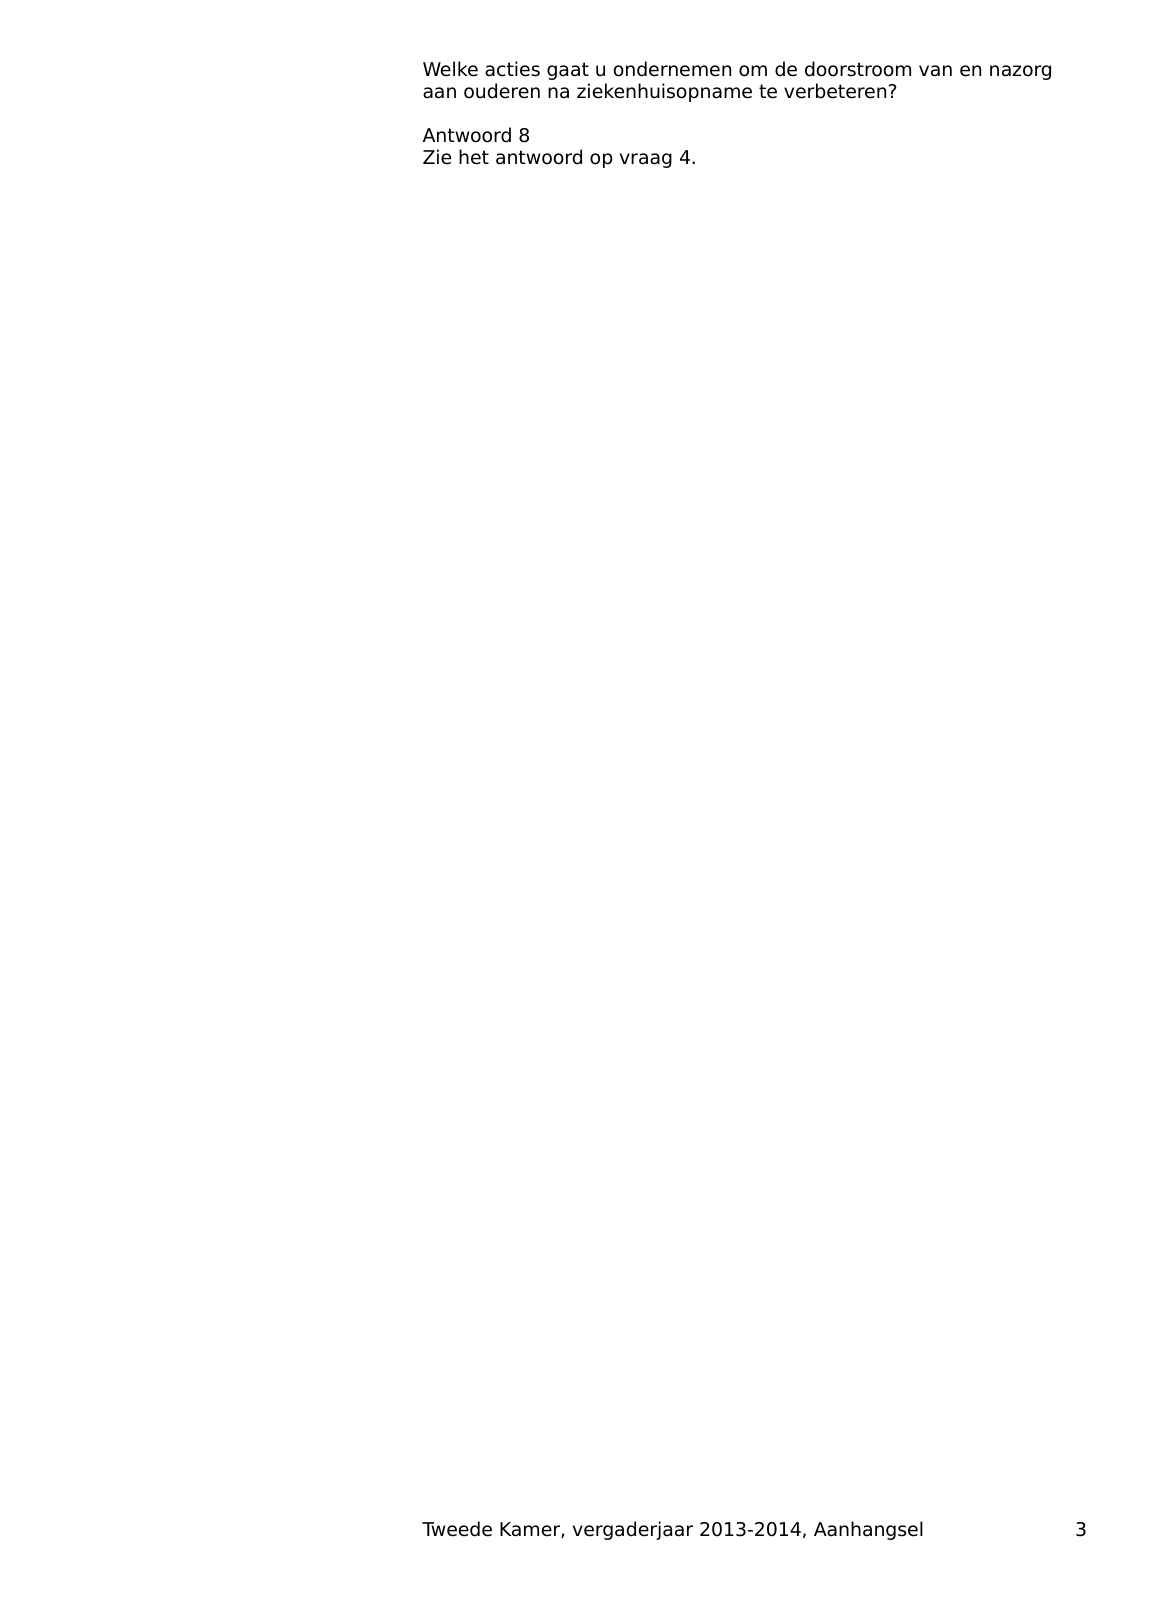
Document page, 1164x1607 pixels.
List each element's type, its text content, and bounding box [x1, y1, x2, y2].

text Antwoord 8 [422, 125, 1087, 147]
text Zie het antwoord op vraag 4. [422, 147, 1087, 169]
text Welke acties gaat u ondernemen om de doorstroom van en nazorg aan ouderen na ziekenhuisopname te verbeteren? [422, 59, 1087, 103]
